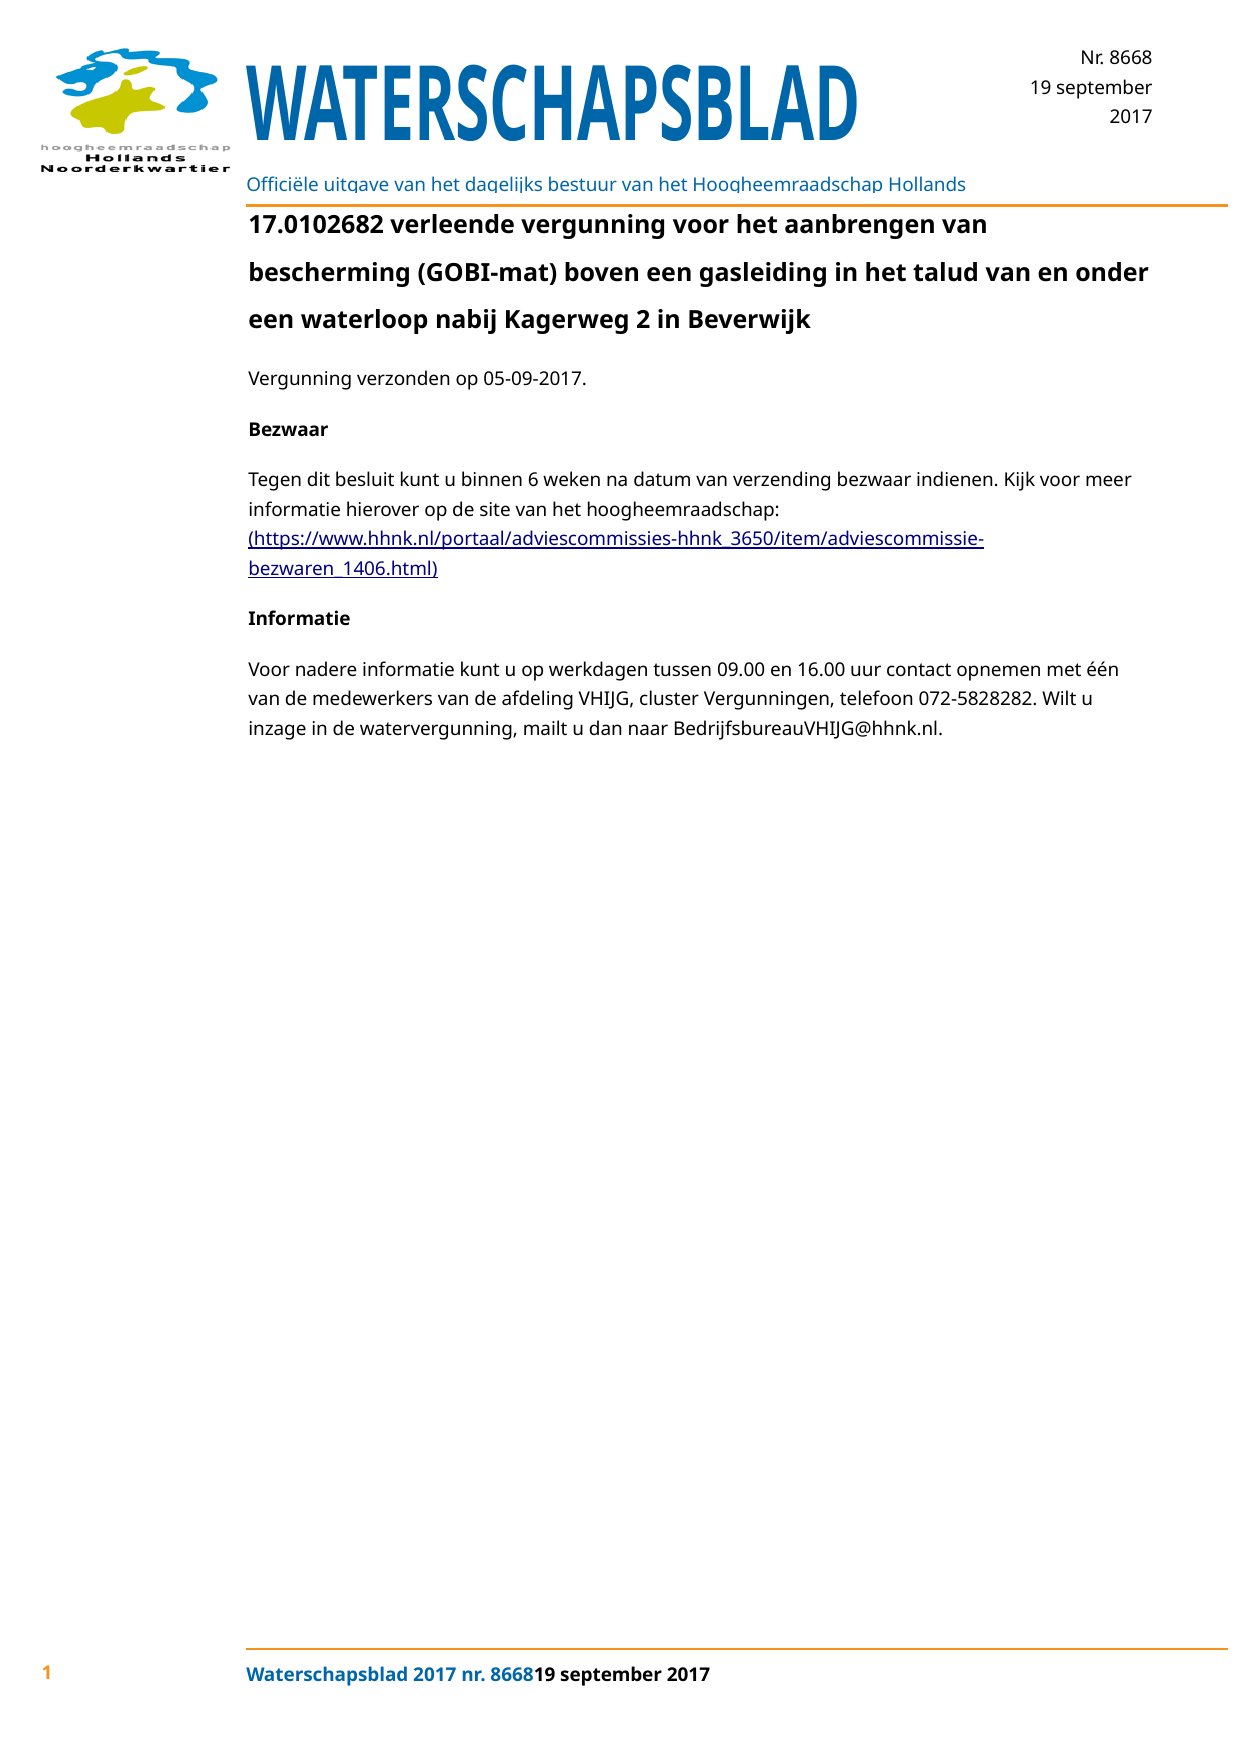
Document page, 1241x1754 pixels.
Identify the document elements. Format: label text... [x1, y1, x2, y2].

text 17.0102682 verleende vergunning voor het aanbrengen van bescherming (GOBI-mat) boven een gasleiding in het talud van en onder een waterloop nabij Kagerweg 2 in Beverwijk [248, 207, 1152, 336]
text Voor nadere informatie kunt u op werkdagen tussen 09.00 en 16.00 uur contact opnemen met één van de medewerkers van de afdeling VHIJG, cluster Vergunningen, telefoon 072-5828282. Wilt u inzage in de watervergunning, mailt u dan naar BedrijfsbureauVHIJG@hhnk.nl. [248, 656, 1152, 741]
text Informatie [248, 606, 1152, 631]
text Bezwaar [248, 416, 1152, 442]
text Tegen dit besluit kunt u binnen 6 weken na datum van verzending bezwaar indienen. Kijk voor meer informatie hierover op de site van het hoogheemraadschap: (https://www.hhnk.nl/portaal/adviescommissies-hhnk_3650/item/adviescommissie-bezwaren_1406.html) [248, 466, 1152, 581]
text Vergunning verzonden op 05-09-2017. [248, 366, 1152, 391]
picture [41, 47, 231, 172]
